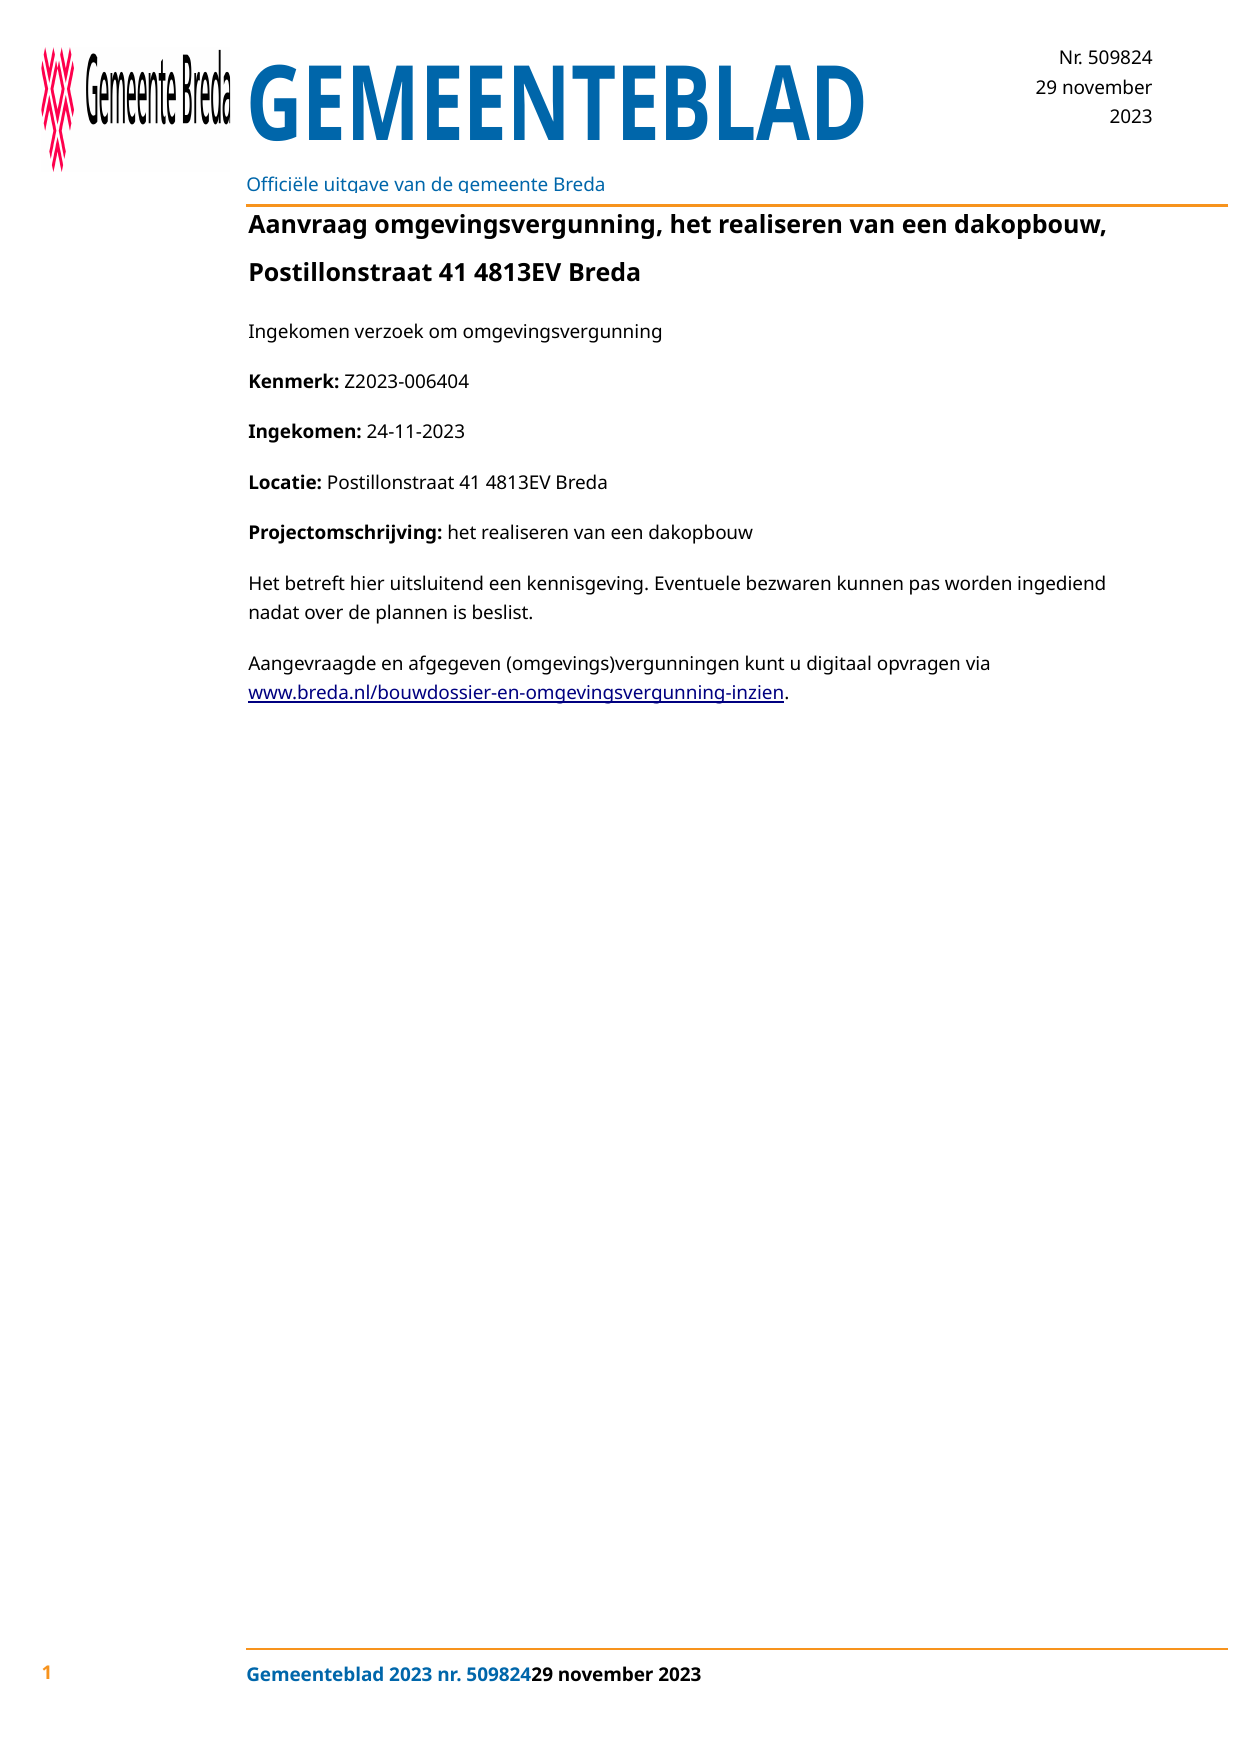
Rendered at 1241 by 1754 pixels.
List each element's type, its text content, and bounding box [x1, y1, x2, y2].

text Kenmerk: Z2023-006404 [248, 368, 1152, 394]
text Locatie: Postillonstraat 41 4813EV Breda [248, 469, 1152, 495]
text Aanvraag omgevingsvergunning, het realiseren van een dakopbouw, Postillonstraat 41 4813EV Breda [248, 207, 1152, 288]
picture [41, 47, 231, 172]
text Projectomschrijving: het realiseren van een dakopbouw [248, 519, 1152, 545]
text Het betreft hier uitsluitend een kennisgeving. Eventuele bezwaren kunnen pas worden ingediend nadat over de plannen is beslist. [248, 570, 1152, 625]
text Ingekomen verzoek om omgevingsvergunning [248, 318, 1152, 344]
text Aangevraagde en afgegeven (omgevings)vergunningen kunt u digitaal opvragen via www.breda.nl/bouwdossier-en-omgevingsvergunning-inzien. [248, 650, 1152, 705]
text Ingekomen: 24-11-2023 [248, 419, 1152, 444]
